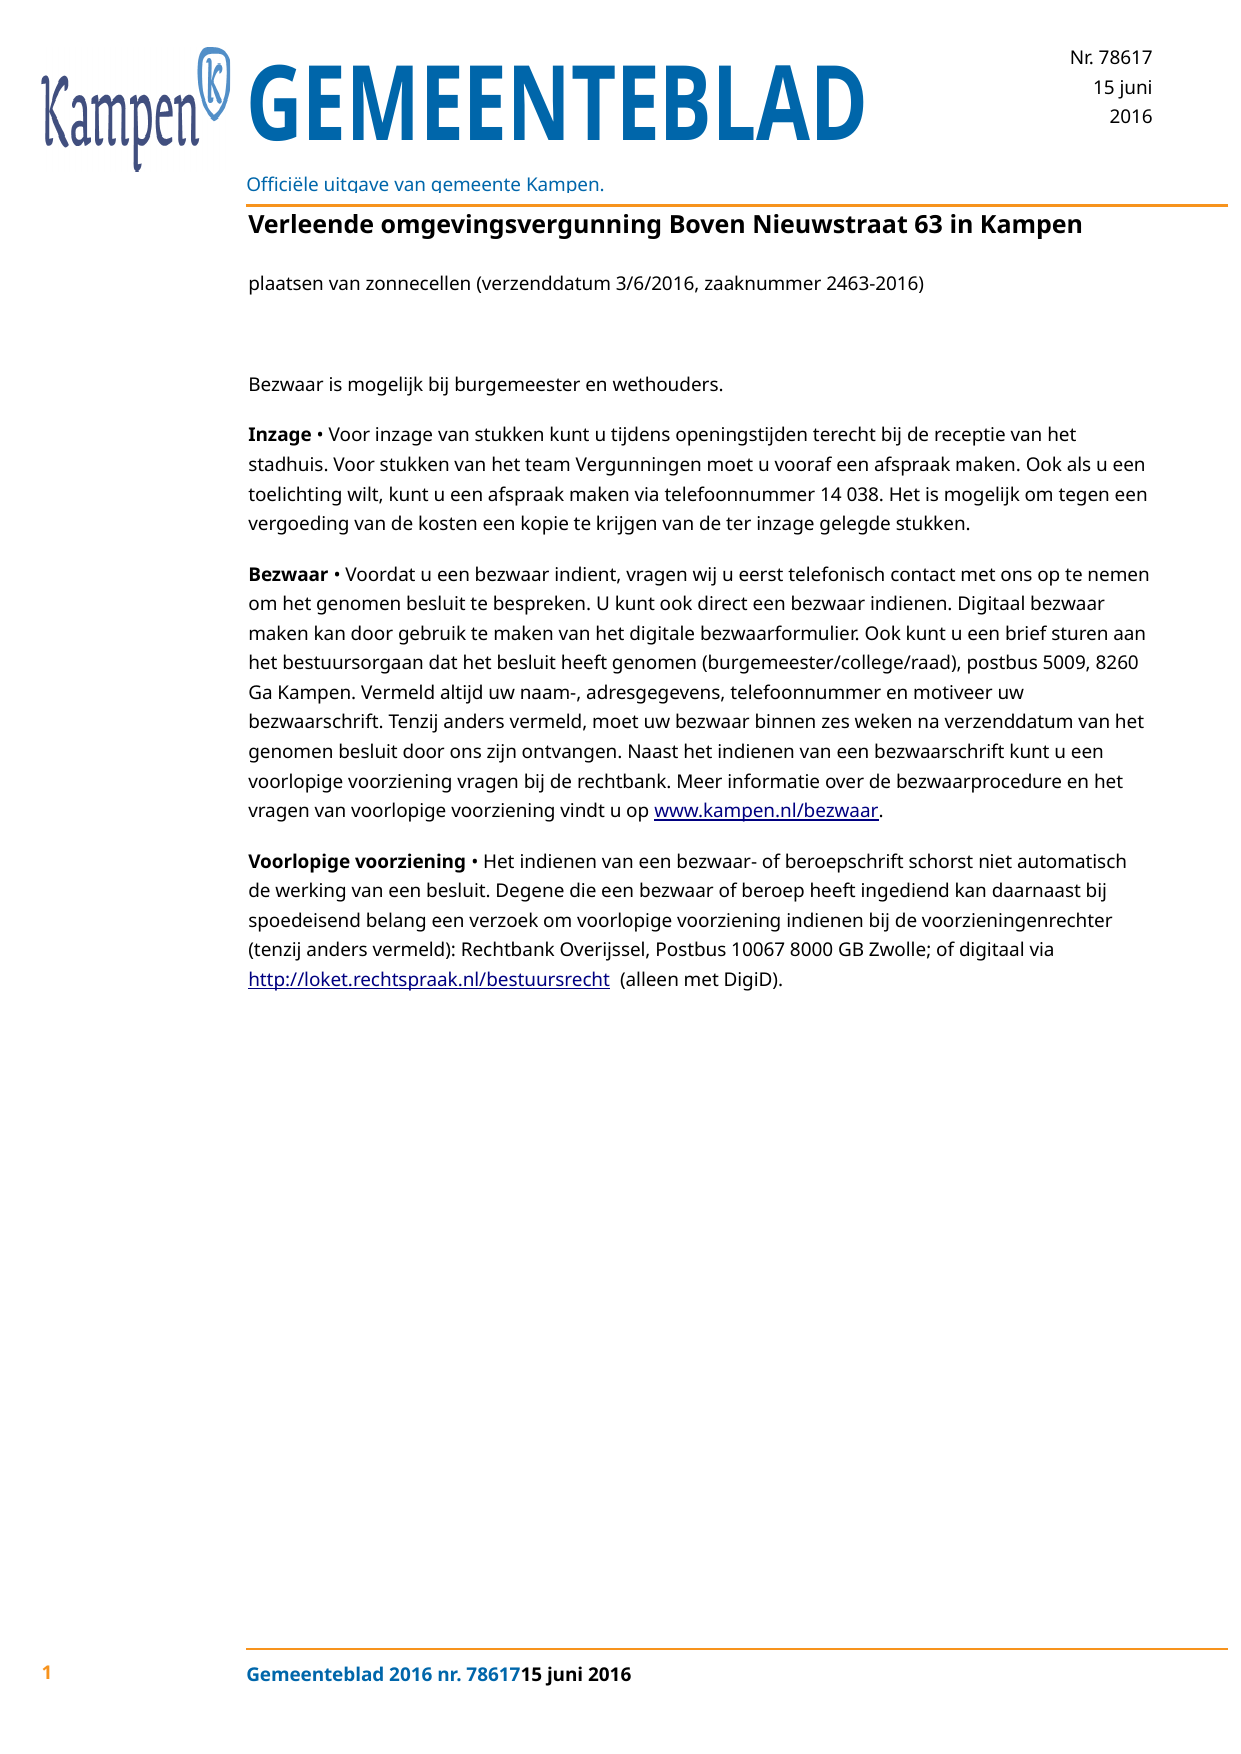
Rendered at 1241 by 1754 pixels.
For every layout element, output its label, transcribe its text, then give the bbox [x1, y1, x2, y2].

picture [41, 47, 231, 172]
text Verleende omgevingsvergunning Boven Nieuwstraat 63 in Kampen [248, 207, 1152, 241]
text Inzage • Voor inzage van stukken kunt u tijdens openingstijden terecht bij de receptie van het stadhuis. Voor stukken van het team Vergunningen moet u vooraf een afspraak maken. Ook als u een toelichting wilt, kunt u een afspraak maken via telefoonnummer 14 038. Het is mogelijk om tegen een vergoeding van de kosten een kopie te krijgen van de ter inzage gelegde stukken. [248, 422, 1152, 536]
text Bezwaar is mogelijk bij burgemeester en wethouders. [248, 371, 1152, 397]
text Voorlopige voorziening • Het indienen van een bezwaar- of beroepschrift schorst niet automatisch de werking van een besluit. Degene die een bezwaar of beroep heeft ingediend kan daarnaast bij spoedeisend belang een verzoek om voorlopige voorziening indienen bij de voorzieningenrechter (tenzij anders vermeld): Rechtbank Overijssel, Postbus 10067 8000 GB Zwolle; of digitaal via http://loket.rechtspraak.nl/bestuursrecht (alleen met DigiD). [248, 848, 1152, 992]
text Bezwaar • Voordat u een bezwaar indient, vragen wij u eerst telefonisch contact met ons op te nemen om het genomen besluit te bespreken. U kunt ook direct een bezwaar indienen. Digitaal bezwaar maken kan door gebruik te maken van het digitale bezwaarformulier. Ook kunt u een brief sturen aan het bestuursorgaan dat het besluit heeft genomen (burgemeester/college/raad), postbus 5009, 8260 Ga Kampen. Vermeld altijd uw naam-, adresgegevens, telefoonnummer en motiveer uw bezwaarschrift. Tenzij anders vermeld, moet uw bezwaar binnen zes weken na verzenddatum van het genomen besluit door ons zijn ontvangen. Naast het indienen van een bezwaarschrift kunt u een voorlopige voorziening vragen bij de rechtbank. Meer informatie over de bezwaarprocedure en het vragen van voorlopige voorziening vindt u op www.kampen.nl/bezwaar. [248, 561, 1152, 823]
text plaatsen van zonnecellen (verzenddatum 3/6/2016, zaaknummer 2463-2016) [248, 270, 1152, 296]
